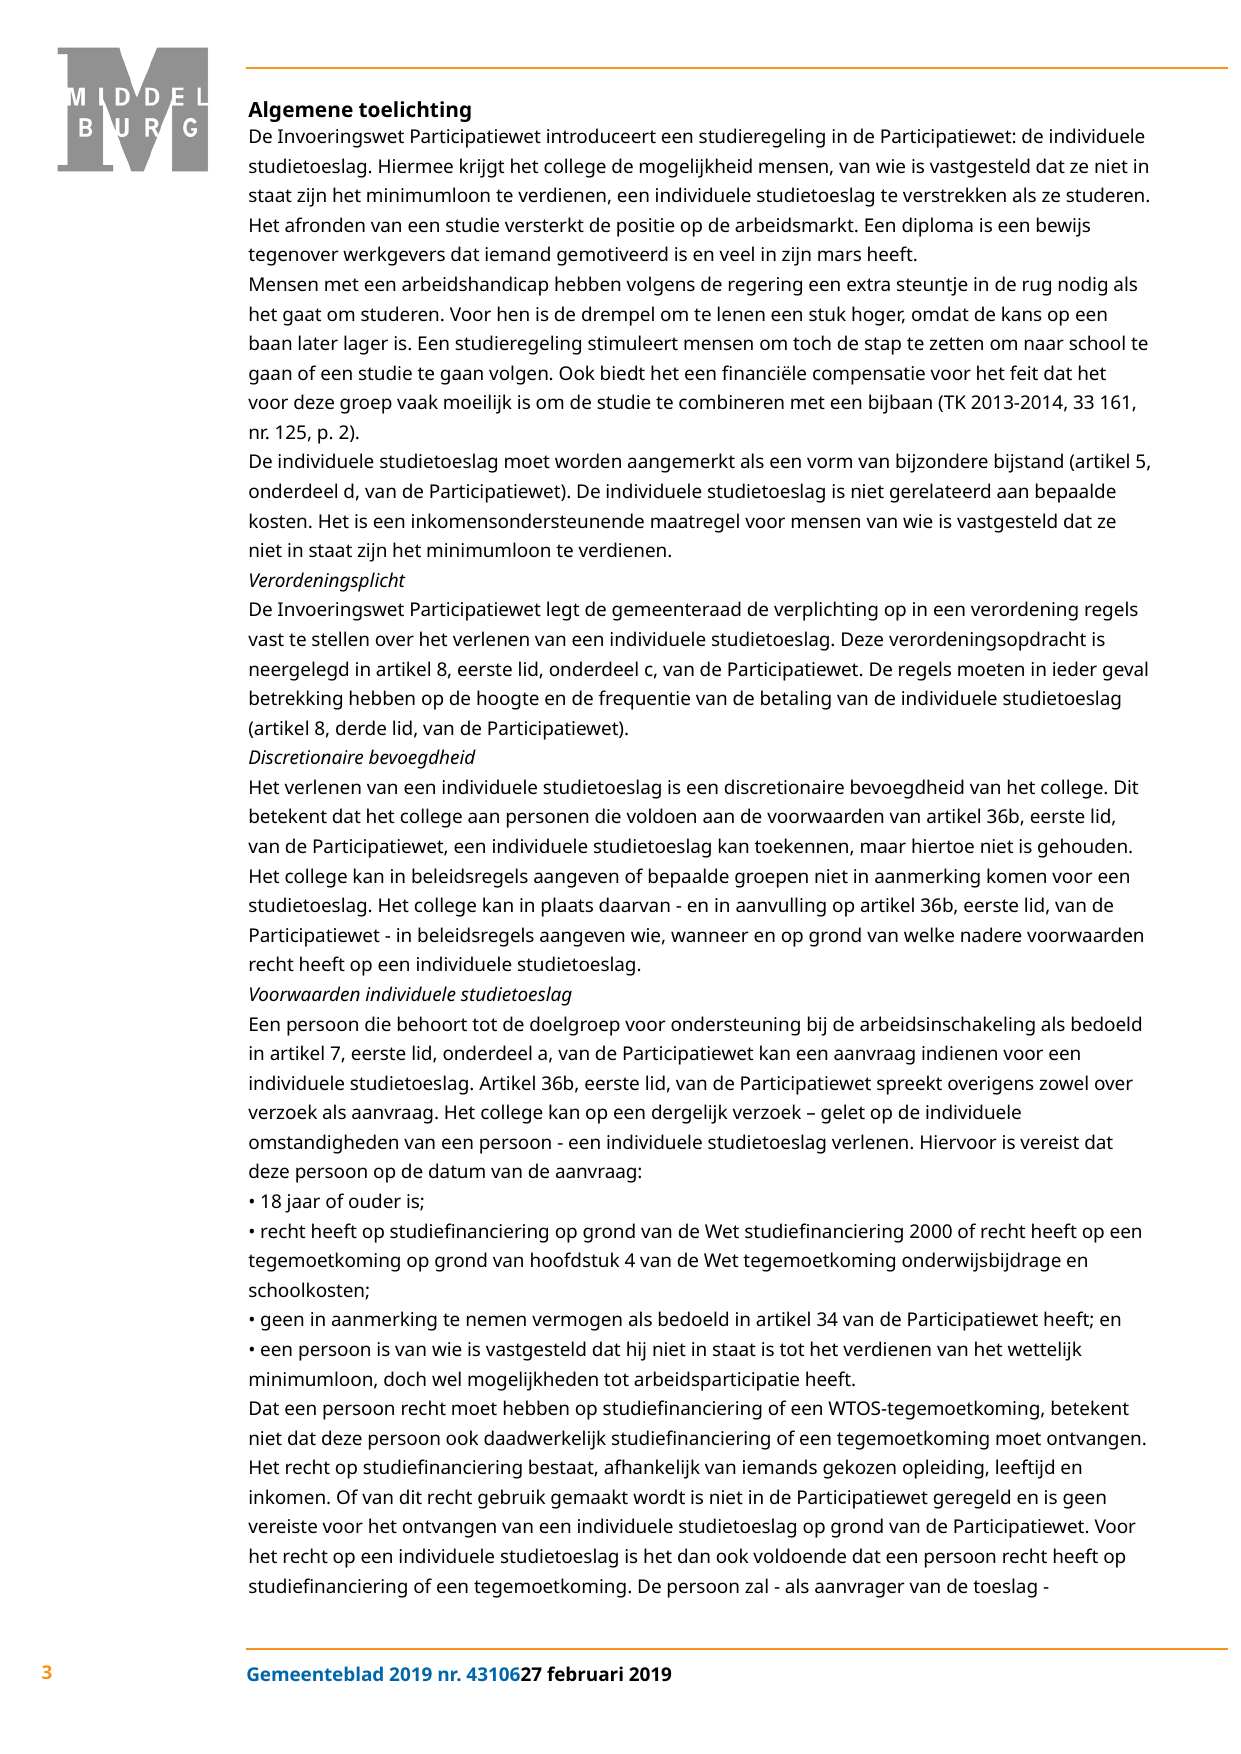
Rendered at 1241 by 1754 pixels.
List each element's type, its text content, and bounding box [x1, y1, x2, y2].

text Een persoon die behoort tot de doelgroep voor ondersteuning bij de arbeidsinschakeling als bedoeld in artikel 7, eerste lid, onderdeel a, van de Participatiewet kan een aanvraag indienen voor een individuele studietoeslag. Artikel 36b, eerste lid, van de Participatiewet spreekt overigens zowel over verzoek als aanvraag. Het college kan op een dergelijk verzoek – gelet op de individuele omstandigheden van een persoon - een individuele studietoeslag verlenen. Hiervoor is vereist dat deze persoon op de datum van de aanvraag: [248, 1011, 1152, 1184]
text Dat een persoon recht moet hebben op studiefinanciering of een WTOS-tegemoetkoming, betekent niet dat deze persoon ook daadwerkelijk studiefinanciering of een tegemoetkoming moet ontvangen. Het recht op studiefinanciering bestaat, afhankelijk van iemands gekozen opleiding, leeftijd en inkomen. Of van dit recht gebruik gemaakt wordt is niet in de Participatiewet geregeld en is geen vereiste voor het ontvangen van een individuele studietoeslag op grond van de Participatiewet. Voor het recht op een individuele studietoeslag is het dan ook voldoende dat een persoon recht heeft op studiefinanciering of een tegemoetkoming. De persoon zal - als aanvrager van de toeslag [248, 1395, 1152, 1599]
text De Invoeringswet Participatiewet legt de gemeenteraad de verplichting op in een verordening regels vast te stellen over het verlenen van een individuele studietoeslag. Deze verordeningsopdracht is neergelegd in artikel 8, eerste lid, onderdeel c, van de Participatiewet. De regels moeten in ieder geval betrekking hebben op de hoogte en de frequentie van de betaling van de individuele studietoeslag (artikel 8, derde lid, van de Participatiewet). [248, 597, 1152, 741]
text Discretionaire bevoegdheid [248, 744, 1152, 770]
text De individuele studietoeslag moet worden aangemerkt als een vorm van bijzondere bijstand (artikel 5, onderdeel d, van de Participatiewet). De individuele studietoeslag is niet gerelateerd aan bepaalde kosten. Het is een inkomensondersteunende maatregel voor mensen van wie is vastgesteld dat ze niet in staat zijn het minimumloon te verdienen. [248, 449, 1152, 563]
text Algemene toelichting [248, 95, 1152, 123]
text Voorwaarden individuele studietoeslag [248, 981, 1152, 1007]
text Mensen met een arbeidshandicap hebben volgens de regering een extra steuntje in de rug nodig als het gaat om studeren. Voor hen is de drempel om te lenen een stuk hoger, omdat de kans op een baan later lager is. Een studieregeling stimuleert mensen om toch de stap te zetten om naar school te gaan of een studie te gaan volgen. Ook biedt het een financiële compensatie voor het feit dat het voor deze groep vaak moeilijk is om de studie te combineren met een bijbaan (TK 2013-2014, 33 161, nr. 125, p. 2). [248, 271, 1152, 445]
text De Invoeringswet Participatiewet introduceert een studieregeling in de Participatiewet: de individuele studietoeslag. Hiermee krijgt het college de mogelijkheid mensen, van wie is vastgesteld dat ze niet in staat zijn het minimumloon te verdienen, een individuele studietoeslag te verstrekken als ze studeren. Het afronden van een studie versterkt de positie op de arbeidsmarkt. Een diploma is een bewijs tegenover werkgevers dat iemand gemotiveerd is en veel in zijn mars heeft. [248, 123, 1152, 267]
text • geen in aanmerking te nemen vermogen als bedoeld in artikel 34 van de Participatiewet heeft; en [248, 1307, 1152, 1332]
text Verordeningsplicht [248, 567, 1152, 593]
text • 18 jaar of ouder is; [248, 1188, 1152, 1214]
text Het verlenen van een individuele studietoeslag is een discretionaire bevoegdheid van het college. Dit betekent dat het college aan personen die voldoen aan de voorwaarden van artikel 36b, eerste lid, van de Participatiewet, een individuele studietoeslag kan toekennen, maar hiertoe niet is gehouden. Het college kan in beleidsregels aangeven of bepaalde groepen niet in aanmerking komen voor een studietoeslag. Het college kan in plaats daarvan - en in aanvulling op artikel 36b, eerste lid, van de Participatiewet - in beleidsregels aangeven wie, wanneer en op grond van welke nadere voorwaarden recht heeft op een individuele studietoeslag. [248, 774, 1152, 977]
text • een persoon is van wie is vastgesteld dat hij niet in staat is tot het verdienen van het wettelijk minimumloon, doch wel mogelijkheden tot arbeidsparticipatie heeft. [248, 1336, 1152, 1392]
text • recht heeft op studiefinanciering op grond van de Wet studiefinanciering 2000 of recht heeft op een tegemoetkoming op grond van hoofdstuk 4 van de Wet tegemoetkoming onderwijsbijdrage en schoolkosten; [248, 1218, 1152, 1303]
picture [41, 47, 231, 172]
